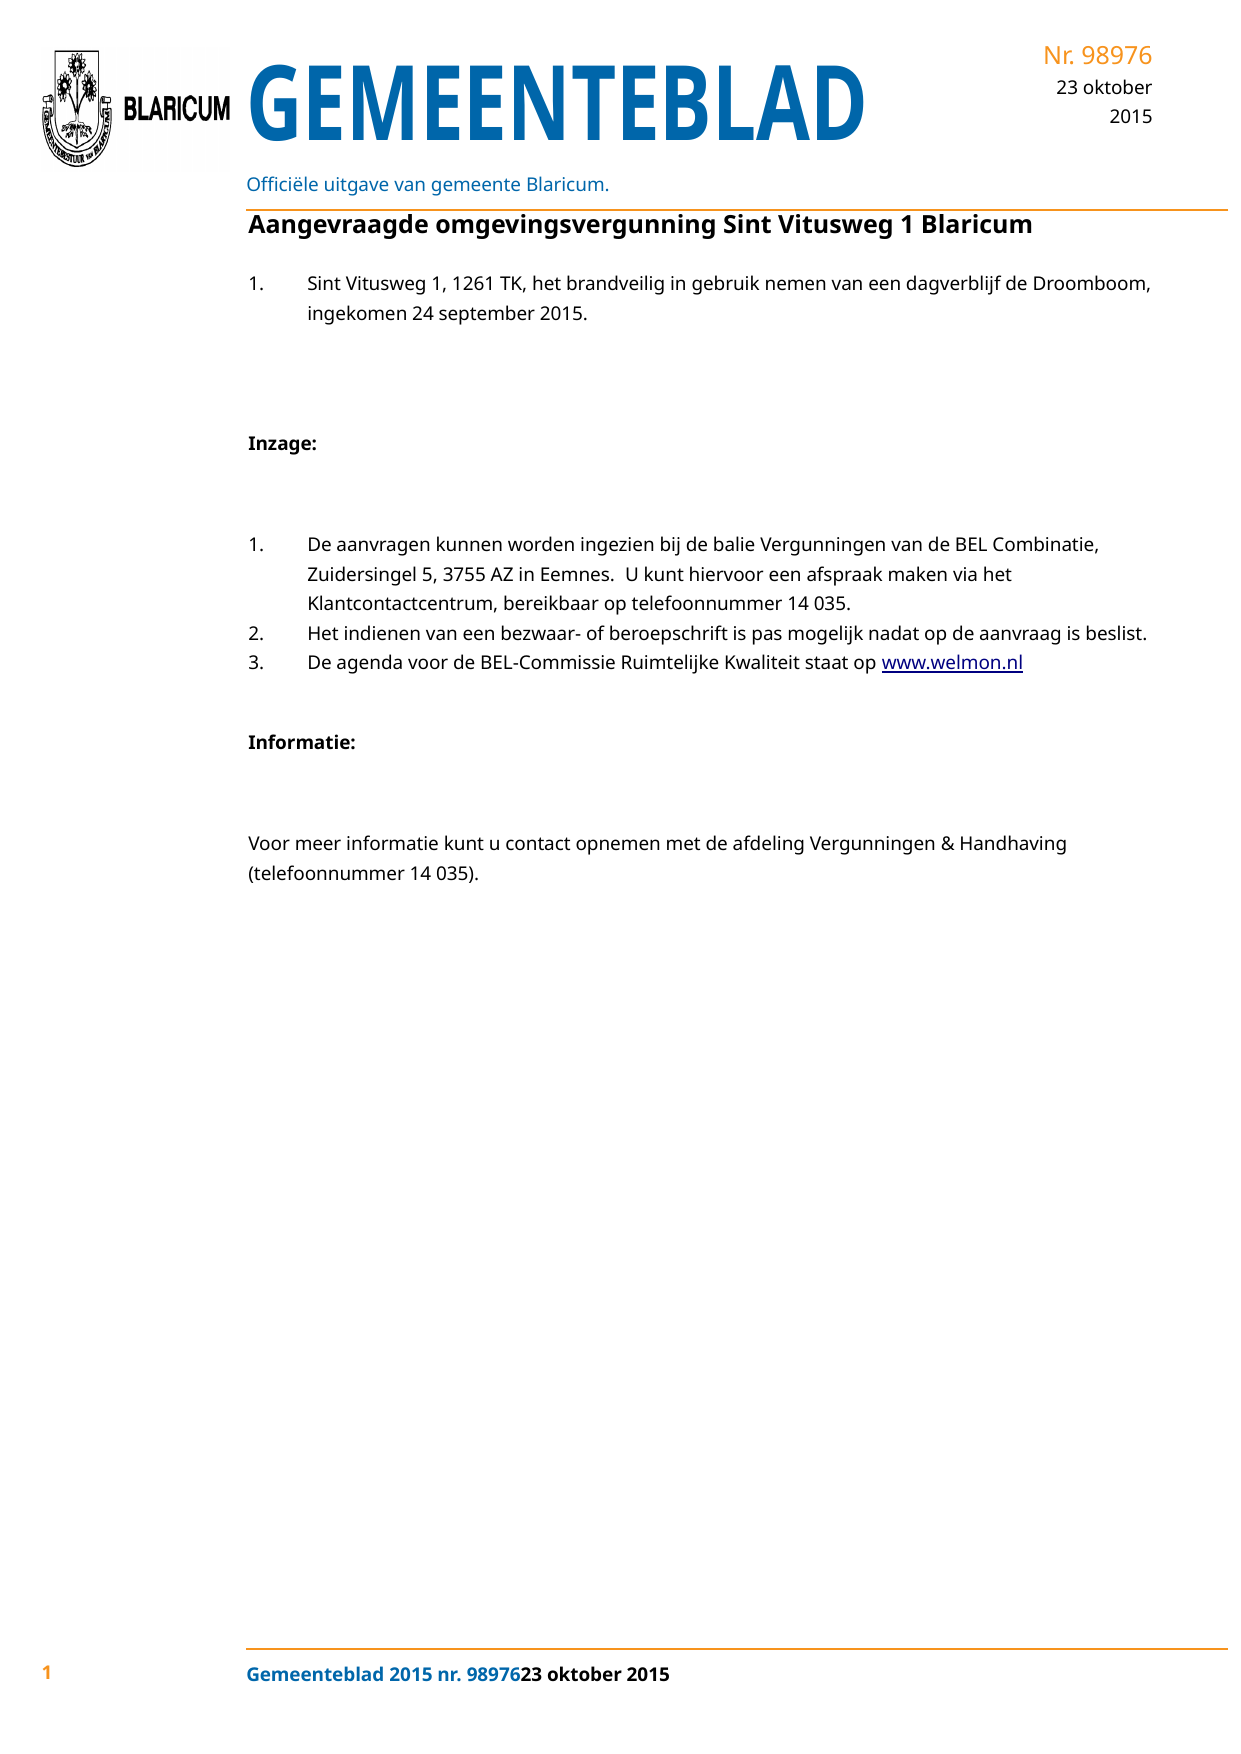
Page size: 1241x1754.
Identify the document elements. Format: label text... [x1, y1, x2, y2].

text Informatie: [248, 729, 1152, 755]
text Inzage: [248, 430, 1152, 456]
list De agenda voor de BEL-Commissie Ruimtelijke Kwaliteit staat op www.welmon.nl [248, 649, 1152, 675]
list De aanvragen kunnen worden ingezien bij de balie Vergunningen van de BEL Combinatie, Zuidersingel 5, 3755 AZ in Eemnes. U kunt hiervoor een afspraak maken via het Klantcontactcentrum, bereikbaar op telefoonnummer 14 035. [248, 531, 1152, 616]
picture [41, 47, 231, 172]
list Sint Vitusweg 1, 1261 TK, het brandveilig in gebruik nemen van een dagverblijf de Droomboom, ingekomen 24 september 2015. [248, 270, 1152, 326]
text Voor meer informatie kunt u contact opnemen met de afdeling Vergunningen & Handhaving (telefoonnummer 14 035). [248, 830, 1152, 886]
list Het indienen van een bezwaar- of beroepschrift is pas mogelijk nadat op de aanvraag is beslist. [248, 620, 1152, 646]
text Aangevraagde omgevingsvergunning Sint Vitusweg 1 Blaricum [248, 211, 1152, 241]
